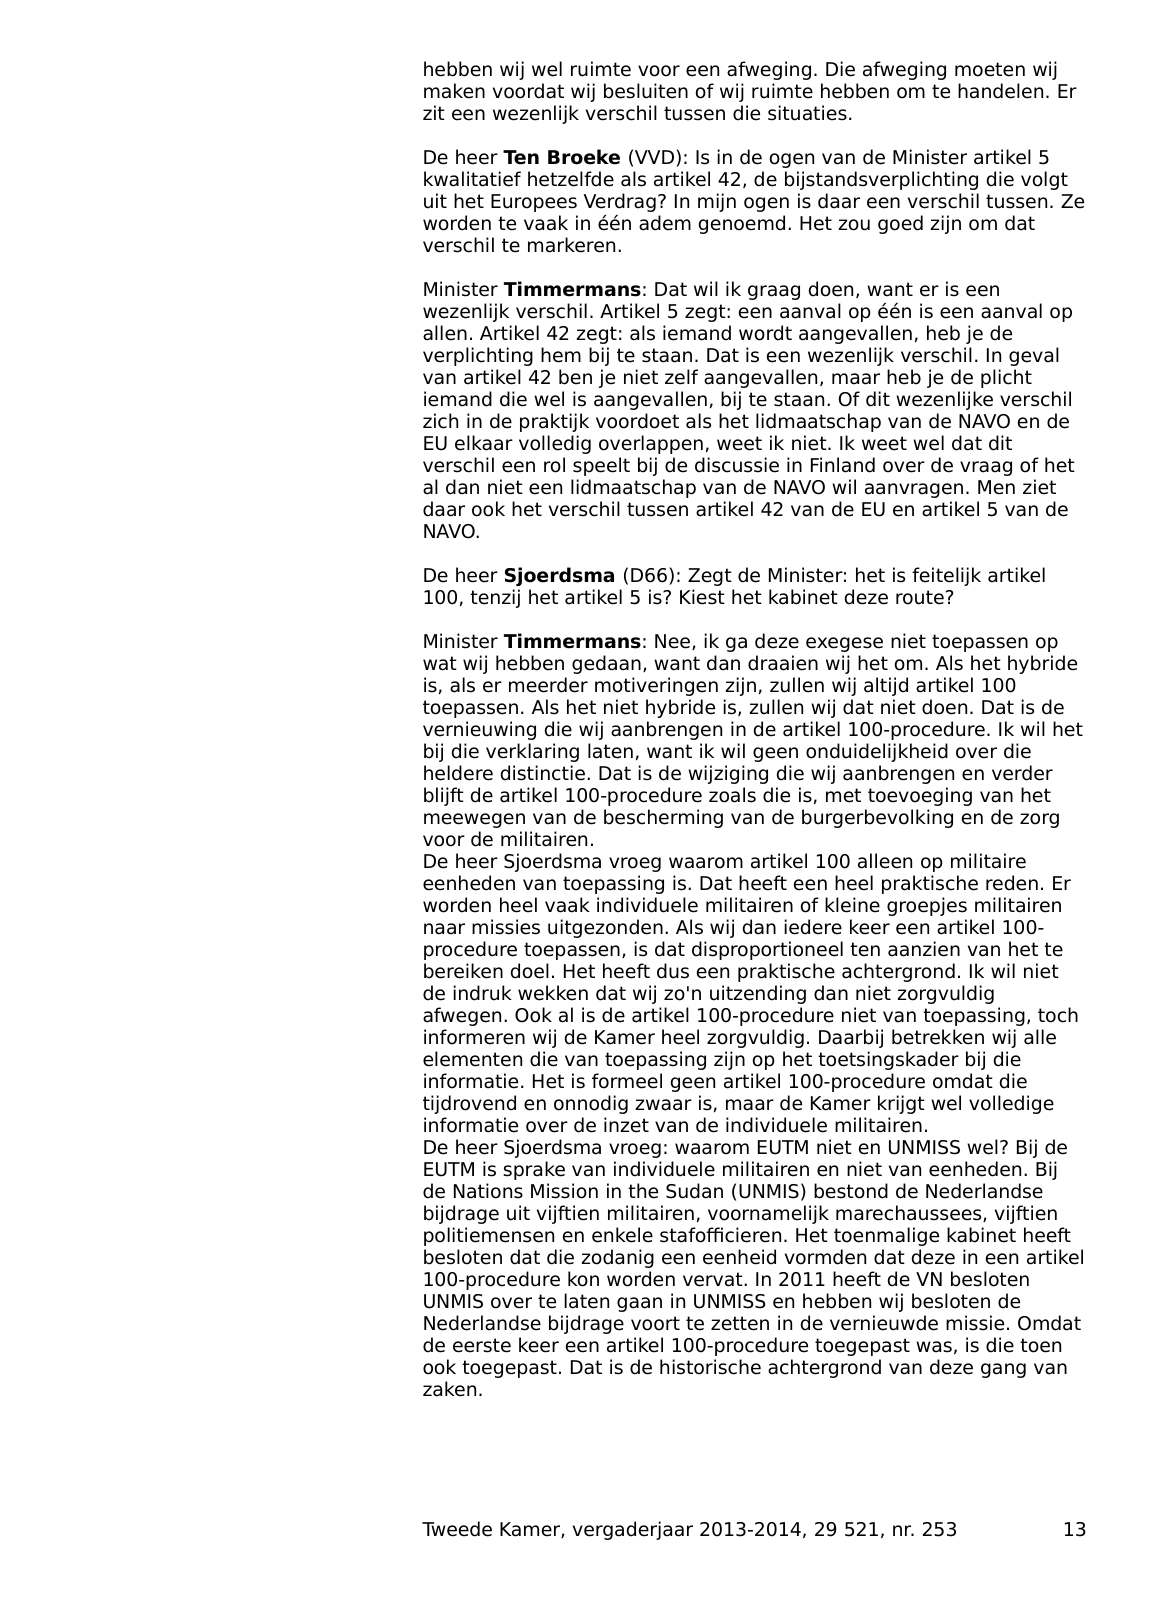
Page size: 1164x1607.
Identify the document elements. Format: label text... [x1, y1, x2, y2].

text De heer Sjoerdsma vroeg waarom artikel 100 alleen op militaire eenheden van toepassing is. Dat heeft een heel praktische reden. Er worden heel vaak individuele militairen of kleine groepjes militairen naar missies uitgezonden. Als wij dan iedere keer een artikel 100-procedure toepassen, is dat disproportioneel ten aanzien van het te bereiken doel. Het heeft dus een praktische achtergrond. Ik wil niet de indruk wekken dat wij zo'n uitzending dan niet zorgvuldig afwegen. Ook al is de artikel 100-procedure niet van toepassing, toch informeren wij de Kamer heel zorgvuldig. Daarbij betrekken wij alle elementen die van toepassing zijn op het toetsingskader bij die informatie. Het is formeel geen artikel 100-procedure omdat die tijdrovend en onnodig zwaar is, maar de Kamer krijgt wel volledige informatie over de inzet van de individuele militairen. [422, 851, 1087, 1137]
text Minister Timmermans: Dat wil ik graag doen, want er is een wezenlijk verschil. Artikel 5 zegt: een aanval op één is een aanval op allen. Artikel 42 zegt: als iemand wordt aangevallen, heb je de verplichting hem bij te staan. Dat is een wezenlijk verschil. In geval van artikel 42 ben je niet zelf aangevallen, maar heb je de plicht iemand die wel is aangevallen, bij te staan. Of dit wezenlijke verschil zich in de praktijk voordoet als het lidmaatschap van de NAVO en de EU elkaar volledig overlappen, weet ik niet. Ik weet wel dat dit verschil een rol speelt bij de discussie in Finland over de vraag of het al dan niet een lidmaatschap van de NAVO wil aanvragen. Men ziet daar ook het verschil tussen artikel 42 van de EU en artikel 5 van de NAVO. [422, 279, 1087, 543]
text Minister Timmermans: Nee, ik ga deze exegese niet toepassen op wat wij hebben gedaan, want dan draaien wij het om. Als het hybride is, als er meerder motiveringen zijn, zullen wij altijd artikel 100 toepassen. Als het niet hybride is, zullen wij dat niet doen. Dat is de vernieuwing die wij aanbrengen in de artikel 100-procedure. Ik wil het bij die verklaring laten, want ik wil geen onduidelijkheid over die heldere distinctie. Dat is de wijziging die wij aanbrengen en verder blijft de artikel 100-procedure zoals die is, met toevoeging van het meewegen van de bescherming van de burgerbevolking en de zorg voor de militairen. [422, 631, 1087, 851]
text De heer Sjoerdsma vroeg: waarom EUTM niet en UNMISS wel? Bij de EUTM is sprake van individuele militairen en niet van eenheden. Bij de Nations Mission in the Sudan (UNMIS) bestond de Nederlandse bijdrage uit vijftien militairen, voornamelijk marechaussees, vijftien politiemensen en enkele stafofficieren. Het toenmalige kabinet heeft besloten dat die zodanig een eenheid vormden dat deze in een artikel 100-procedure kon worden vervat. In 2011 heeft de VN besloten UNMIS over te laten gaan in UNMISS en hebben wij besloten de Nederlandse bijdrage voort te zetten in de vernieuwde missie. Omdat de eerste keer een artikel 100-procedure toegepast was, is die toen ook toegepast. Dat is de historische achtergrond van deze gang van zaken. [422, 1137, 1087, 1401]
text hebben wij wel ruimte voor een afweging. Die afweging moeten wij maken voordat wij besluiten of wij ruimte hebben om te handelen. Er zit een wezenlijk verschil tussen die situaties. [422, 59, 1087, 125]
text De heer Ten Broeke (VVD): Is in de ogen van de Minister artikel 5 kwalitatief hetzelfde als artikel 42, de bijstandsverplichting die volgt uit het Europees Verdrag? In mijn ogen is daar een verschil tussen. Ze worden te vaak in één adem genoemd. Het zou goed zijn om dat verschil te markeren. [422, 147, 1087, 257]
text De heer Sjoerdsma (D66): Zegt de Minister: het is feitelijk artikel 100, tenzij het artikel 5 is? Kiest het kabinet deze route? [422, 565, 1087, 609]
